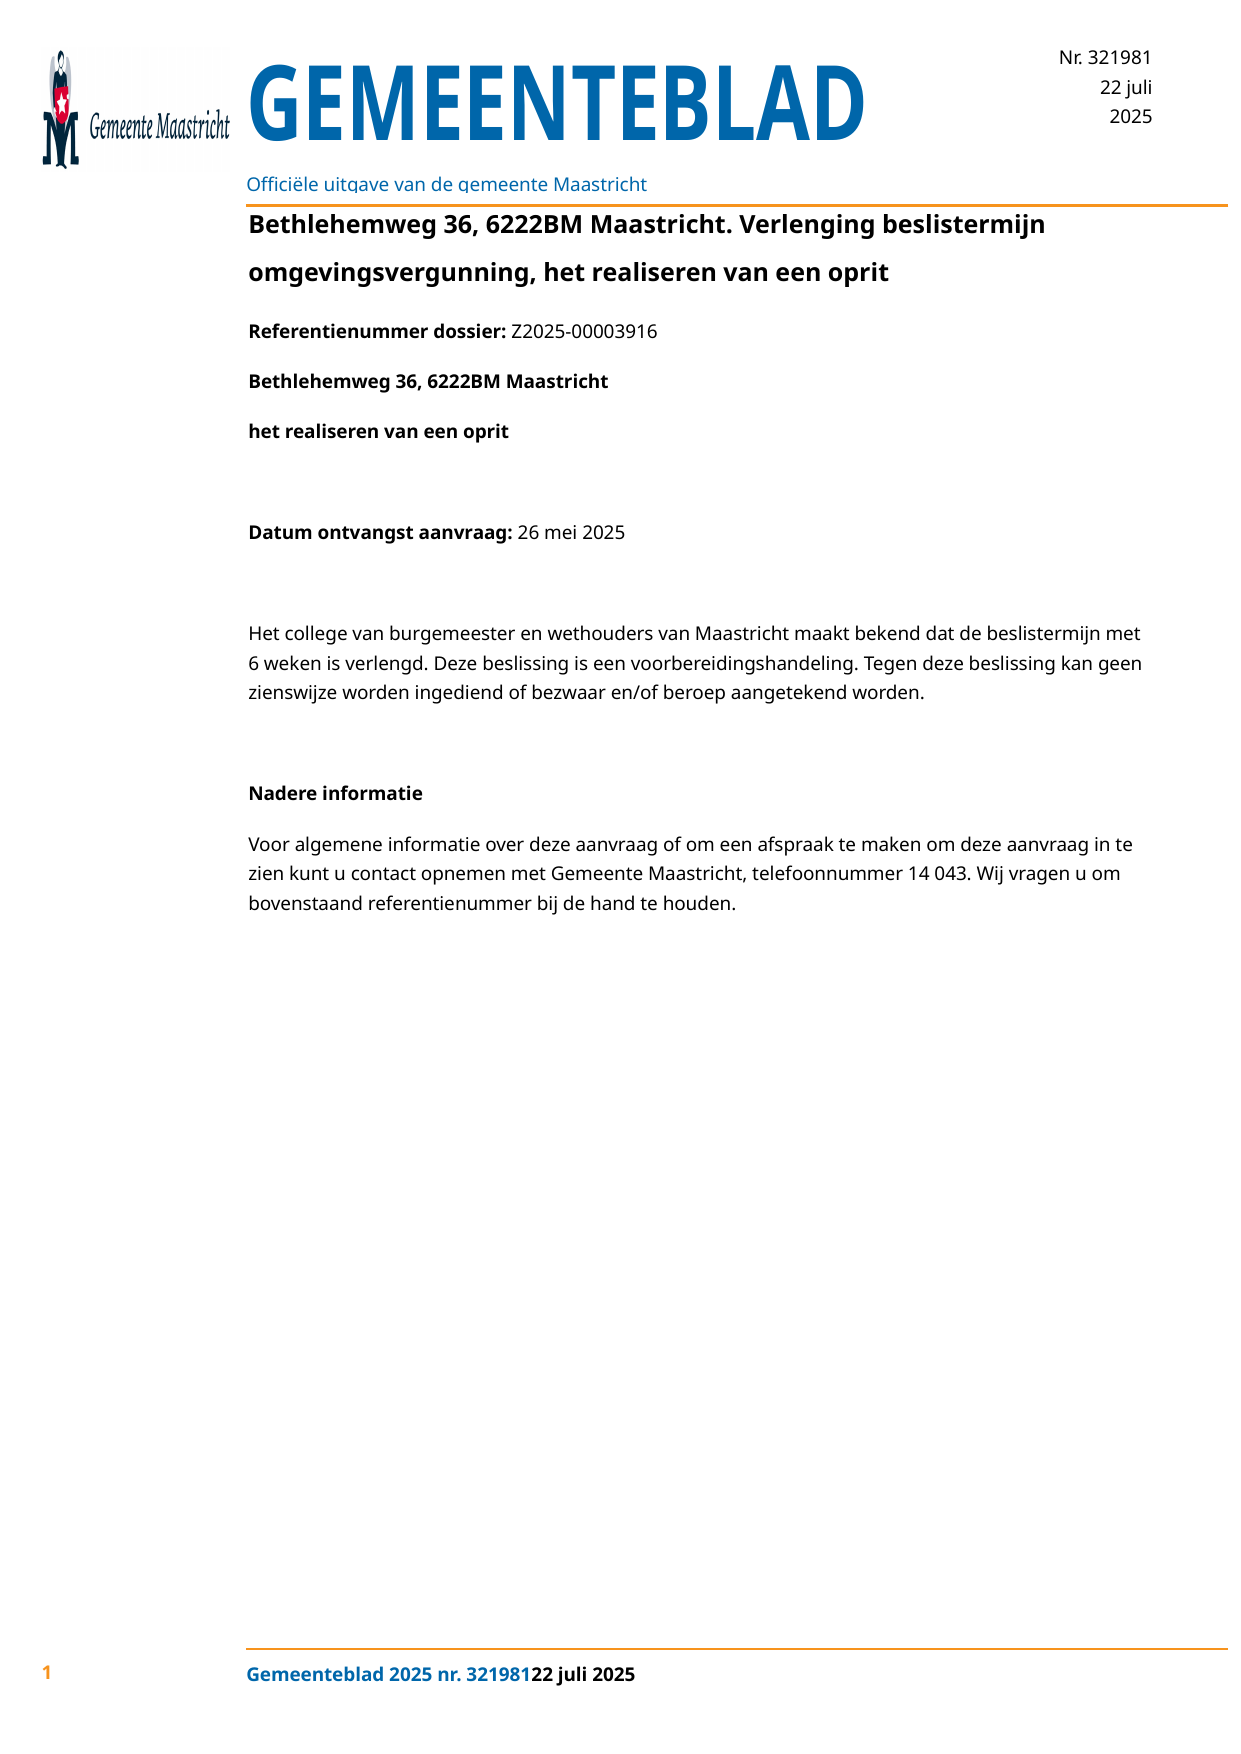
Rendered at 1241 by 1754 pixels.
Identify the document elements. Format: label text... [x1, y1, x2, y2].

text Voor algemene informatie over deze aanvraag of om een afspraak te maken om deze aanvraag in te zien kunt u contact opnemen met Gemeente Maastricht, telefoonnummer 14 043. Wij vragen u om bovenstaand referentienummer bij de hand te houden. [248, 831, 1152, 916]
text Referentienummer dossier: Z2025-00003916 [248, 318, 1152, 344]
text Datum ontvangst aanvraag: 26 mei 2025 [248, 519, 1152, 545]
picture [41, 47, 231, 172]
text Bethlehemweg 36, 6222BM Maastricht [248, 368, 1152, 394]
text Het college van burgemeester en wethouders van Maastricht maakt bekend dat de beslistermijn met 6 weken is verlengd. Deze beslissing is een voorbereidingshandeling. Tegen deze beslissing kan geen zienswijze worden ingediend of bezwaar en/of beroep aangetekend worden. [248, 620, 1152, 705]
text het realiseren van een oprit [248, 419, 1152, 444]
text Bethlehemweg 36, 6222BM Maastricht. Verlenging beslistermijn omgevingsvergunning, het realiseren van een oprit [248, 207, 1152, 288]
text Nadere informatie [248, 780, 1152, 806]
